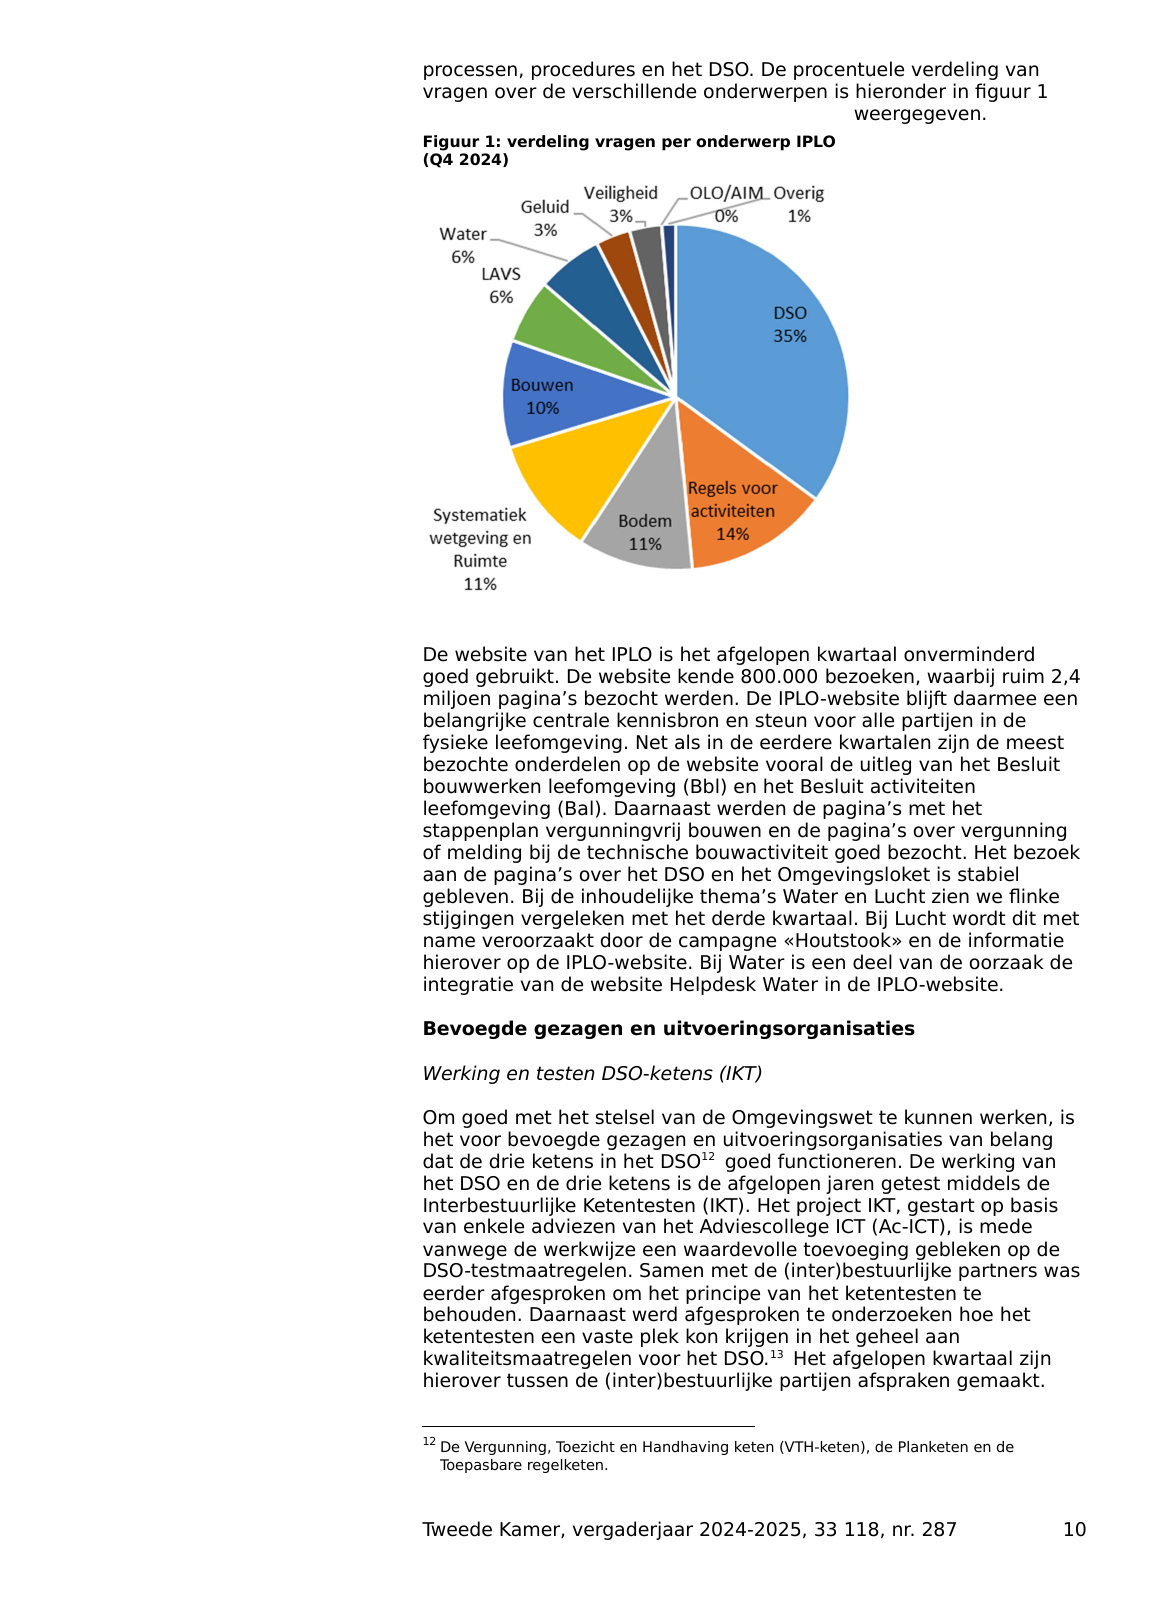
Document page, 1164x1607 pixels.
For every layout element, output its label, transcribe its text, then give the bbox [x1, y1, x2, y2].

subtitle Bevoegde gezagen en uitvoeringsorganisaties [422, 1018, 1087, 1040]
text Om goed met het stelsel van de Omgevingswet te kunnen werken, is het voor bevoegde gezagen en uitvoeringsorganisaties van belang dat de drie ketens in het DSO goed functioneren. De werking van het DSO en de drie ketens is de afgelopen jaren getest middels de Interbestuurlijke Ketentesten (IKT). Het project IKT, gestart op basis van enkele adviezen van het Adviescollege ICT (Ac-ICT), is mede vanwege de werkwijze een waardevolle toevoeging gebleken op de DSO-testmaatregelen. Samen met de (inter)bestuurlijke partners was eerder afgesproken om het principe van het ketentesten te behouden. Daarnaast werd afgesproken te onderzoeken hoe het ketentesten een vaste plek kon krijgen in het geheel aan kwaliteitsmaatregelen voor het DSO. Het afgelopen kwartaal zijn hierover tussen de (inter)bestuurlijke partijen afspraken gemaakt. [422, 1107, 1087, 1392]
text De Vergunning, Toezicht en Handhaving keten (VTH-keten), de Planketen en de Toepasbare regelketen. [422, 1435, 1087, 1474]
picture [422, 181, 854, 601]
text processen, procedures en het DSO. De procentuele verdeling van vragen over de verschillende onderwerpen is hieronder in figuur 1 weergegeven. [422, 59, 1087, 125]
subtitle Werking en testen DSO-ketens (IKT) [422, 1062, 1087, 1084]
text Figuur 1: verdeling vragen per onderwerp IPLO (Q4 2024) [422, 133, 853, 169]
text De website van het IPLO is het afgelopen kwartaal onverminderd goed gebruikt. De website kende 800.000 bezoeken, waarbij ruim 2,4 miljoen pagina’s bezocht werden. De IPLO-website blijft daarmee een belangrijke centrale kennisbron en steun voor alle partijen in de fysieke leefomgeving. Net als in de eerdere kwartalen zijn de meest bezochte onderdelen op de website vooral de uitleg van het Besluit bouwwerken leefomgeving (Bbl) en het Besluit activiteiten leefomgeving (Bal). Daarnaast werden de pagina’s met het stappenplan vergunningvrij bouwen en de pagina’s over vergunning of melding bij de technische bouwactiviteit goed bezocht. Het bezoek aan de pagina’s over het DSO en het Omgevingsloket is stabiel gebleven. Bij de inhoudelijke thema’s Water en Lucht zien we flinke stijgingen vergeleken met het derde kwartaal. Bij Lucht wordt dit met name veroorzaakt door de campagne «Houtstook» en de informatie hierover op de IPLO-website. Bij Water is een deel van de oorzaak de integratie van de website Helpdesk Water in de IPLO-website. [422, 644, 1087, 996]
